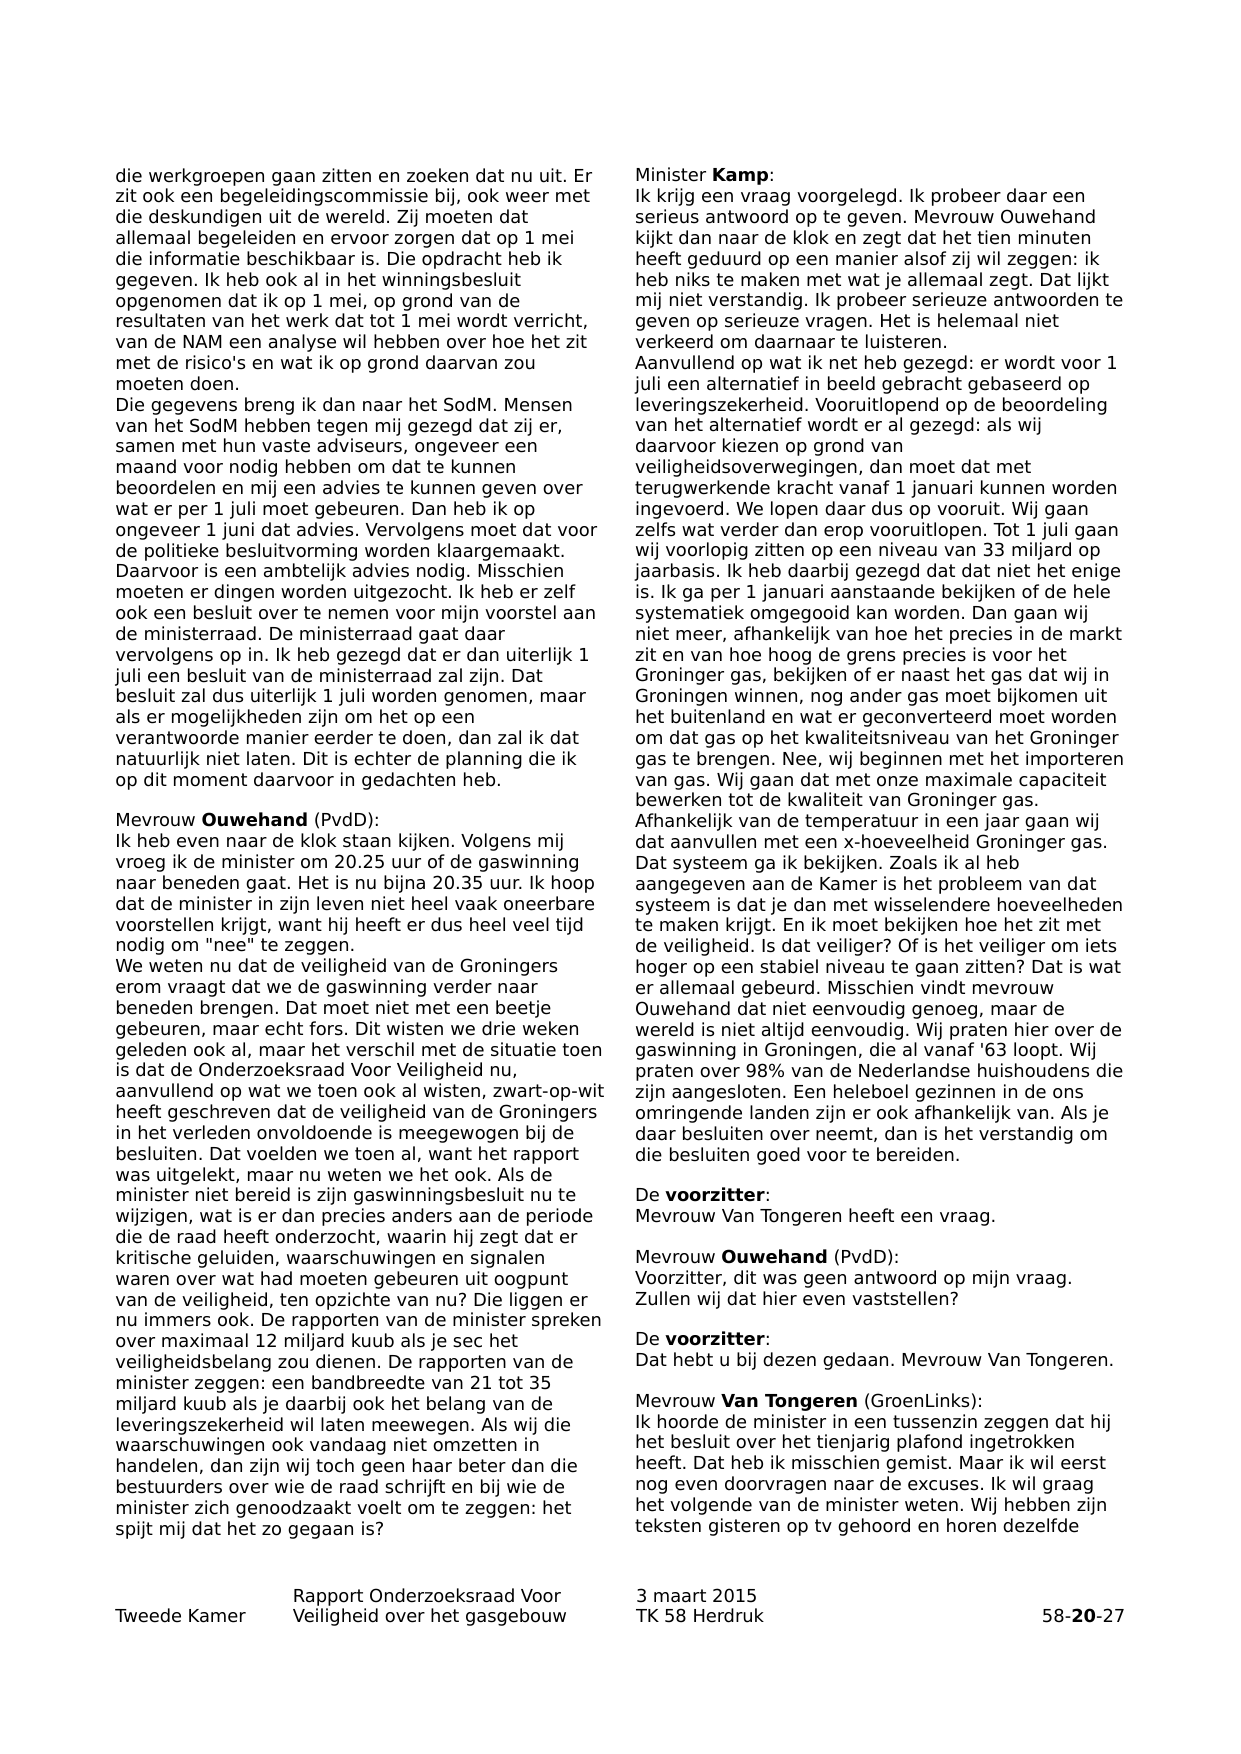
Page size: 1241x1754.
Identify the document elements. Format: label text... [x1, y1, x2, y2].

text Minister Kamp: [635, 165, 1125, 186]
text We weten nu dat de veiligheid van de Groningers erom vraagt dat we de gaswinning verder naar beneden brengen. Dat moet niet met een beetje gebeuren, maar echt fors. Dit wisten we drie weken geleden ook al, maar het verschil met de situatie toen is dat de Onderzoeksraad Voor Veiligheid nu, aanvullend op wat we toen ook al wisten, zwart-op-wit heeft geschreven dat de veiligheid van de Groningers in het verleden onvoldoende is meegewogen bij de besluiten. Dat voelden we toen al, want het rapport was uitgelekt, maar nu weten we het ook. Als de minister niet bereid is zijn gaswinningsbesluit nu te wijzigen, wat is er dan precies anders aan de periode die de raad heeft onderzocht, waarin hij zegt dat er kritische geluiden, waarschuwingen en signalen waren over wat had moeten gebeuren uit oogpunt van de veiligheid, ten opzichte van nu? Die liggen er nu immers ook. De rapporten van de minister spreken over maximaal 12 miljard kuub als je sec het veiligheidsbelang zou dienen. De rapporten van de minister zeggen: een bandbreedte van 21 tot 35 miljard kuub als je daarbij ook het belang van de leveringszekerheid wil laten meewegen. Als wij die waarschuwingen ook vandaag niet omzetten in handelen, dan zijn wij toch geen haar beter dan die bestuurders over wie de raad schrijft en bij wie de minister zich genoodzaakt voelt om te zeggen: het spijt mij dat het zo gegaan is? [115, 956, 605, 1539]
text Mevrouw Ouwehand (PvdD): [115, 810, 605, 831]
text Ik heb even naar de klok staan kijken. Volgens mij vroeg ik de minister om 20.25 uur of de gaswinning naar beneden gaat. Het is nu bijna 20.35 uur. Ik hoop dat de minister in zijn leven niet heel vaak oneerbare voorstellen krijgt, want hij heeft er dus heel veel tijd nodig om "nee" te zeggen. [115, 831, 605, 956]
text Ik krijg een vraag voorgelegd. Ik probeer daar een serieus antwoord op te geven. Mevrouw Ouwehand kijkt dan naar de klok en zegt dat het tien minuten heeft geduurd op een manier alsof zij wil zeggen: ik heb niks te maken met wat je allemaal zegt. Dat lijkt mij niet verstandig. Ik probeer serieuze antwoorden te geven op serieuze vragen. Het is helemaal niet verkeerd om daarnaar te luisteren. [635, 186, 1125, 353]
text Aanvullend op wat ik net heb gezegd: er wordt voor 1 juli een alternatief in beeld gebracht gebaseerd op leveringszekerheid. Vooruitlopend op de beoordeling van het alternatief wordt er al gezegd: als wij daarvoor kiezen op grond van veiligheidsoverwegingen, dan moet dat met terugwerkende kracht vanaf 1 januari kunnen worden ingevoerd. We lopen daar dus op vooruit. Wij gaan zelfs wat verder dan erop vooruitlopen. Tot 1 juli gaan wij voorlopig zitten op een niveau van 33 miljard op jaarbasis. Ik heb daarbij gezegd dat dat niet het enige is. Ik ga per 1 januari aanstaande bekijken of de hele systematiek omgegooid kan worden. Dan gaan wij niet meer, afhankelijk van hoe het precies in de markt zit en van hoe hoog de grens precies is voor het Groninger gas, bekijken of er naast het gas dat wij in Groningen winnen, nog ander gas moet bijkomen uit het buitenland en wat er geconverteerd moet worden om dat gas op het kwaliteitsniveau van het Groninger gas te brengen. Nee, wij beginnen met het importeren van gas. Wij gaan dat met onze maximale capaciteit bewerken tot de kwaliteit van Groninger gas. Afhankelijk van de temperatuur in een jaar gaan wij dat aanvullen met een x-hoeveelheid Groninger gas. Dat systeem ga ik bekijken. Zoals ik al heb aangegeven aan de Kamer is het probleem van dat systeem is dat je dan met wisselendere hoeveelheden te maken krijgt. En ik moet bekijken hoe het zit met de veiligheid. Is dat veiliger? Of is het veiliger om iets hoger op een stabiel niveau te gaan zitten? Dat is wat er allemaal gebeurd. Misschien vindt mevrouw Ouwehand dat niet eenvoudig genoeg, maar de wereld is niet altijd eenvoudig. Wij praten hier over de gaswinning in Groningen, die al vanaf '63 loopt. Wij praten over 98% van de Nederlandse huishoudens die zijn aangesloten. Een heleboel gezinnen in de ons omringende landen zijn er ook afhankelijk van. Als je daar besluiten over neemt, dan is het verstandig om die besluiten goed voor te bereiden. [635, 353, 1125, 1165]
text Mevrouw Van Tongeren (GroenLinks): [635, 1391, 1125, 1411]
text Mevrouw Van Tongeren heeft een vraag. [635, 1206, 1125, 1227]
text De voorzitter: [635, 1329, 1125, 1350]
text Voorzitter, dit was geen antwoord op mijn vraag. Zullen wij dat hier even vaststellen? [635, 1267, 1125, 1309]
text De voorzitter: [635, 1185, 1125, 1206]
text Mevrouw Ouwehand (PvdD): [635, 1247, 1125, 1267]
text Ik hoorde de minister in een tussenzin zeggen dat hij het besluit over het tienjarig plafond ingetrokken heeft. Dat heb ik misschien gemist. Maar ik wil eerst nog even doorvragen naar de excuses. Ik wil graag het volgende van de minister weten. Wij hebben zijn teksten gisteren op tv gehoord en horen dezelfde [635, 1411, 1125, 1536]
text Dat hebt u bij dezen gedaan. Mevrouw Van Tongeren. [635, 1350, 1125, 1371]
text Die gegevens breng ik dan naar het SodM. Mensen van het SodM hebben tegen mij gezegd dat zij er, samen met hun vaste adviseurs, ongeveer een maand voor nodig hebben om dat te kunnen beoordelen en mij een advies te kunnen geven over wat er per 1 juli moet gebeuren. Dan heb ik op ongeveer 1 juni dat advies. Vervolgens moet dat voor de politieke besluitvorming worden klaargemaakt. Daarvoor is een ambtelijk advies nodig. Misschien moeten er dingen worden uitgezocht. Ik heb er zelf ook een besluit over te nemen voor mijn voorstel aan de ministerraad. De ministerraad gaat daar vervolgens op in. Ik heb gezegd dat er dan uiterlijk 1 juli een besluit van de ministerraad zal zijn. Dat besluit zal dus uiterlijk 1 juli worden genomen, maar als er mogelijkheden zijn om het op een verantwoorde manier eerder te doen, dan zal ik dat natuurlijk niet laten. Dit is echter de planning die ik op dit moment daarvoor in gedachten heb. [115, 394, 605, 790]
text die werkgroepen gaan zitten en zoeken dat nu uit. Er zit ook een begeleidingscommissie bij, ook weer met die deskundigen uit de wereld. Zij moeten dat allemaal begeleiden en ervoor zorgen dat op 1 mei die informatie beschikbaar is. Die opdracht heb ik gegeven. Ik heb ook al in het winningsbesluit opgenomen dat ik op 1 mei, op grond van de resultaten van het werk dat tot 1 mei wordt verricht, van de NAM een analyse wil hebben over hoe het zit met de risico's en wat ik op grond daarvan zou moeten doen. [115, 165, 605, 394]
